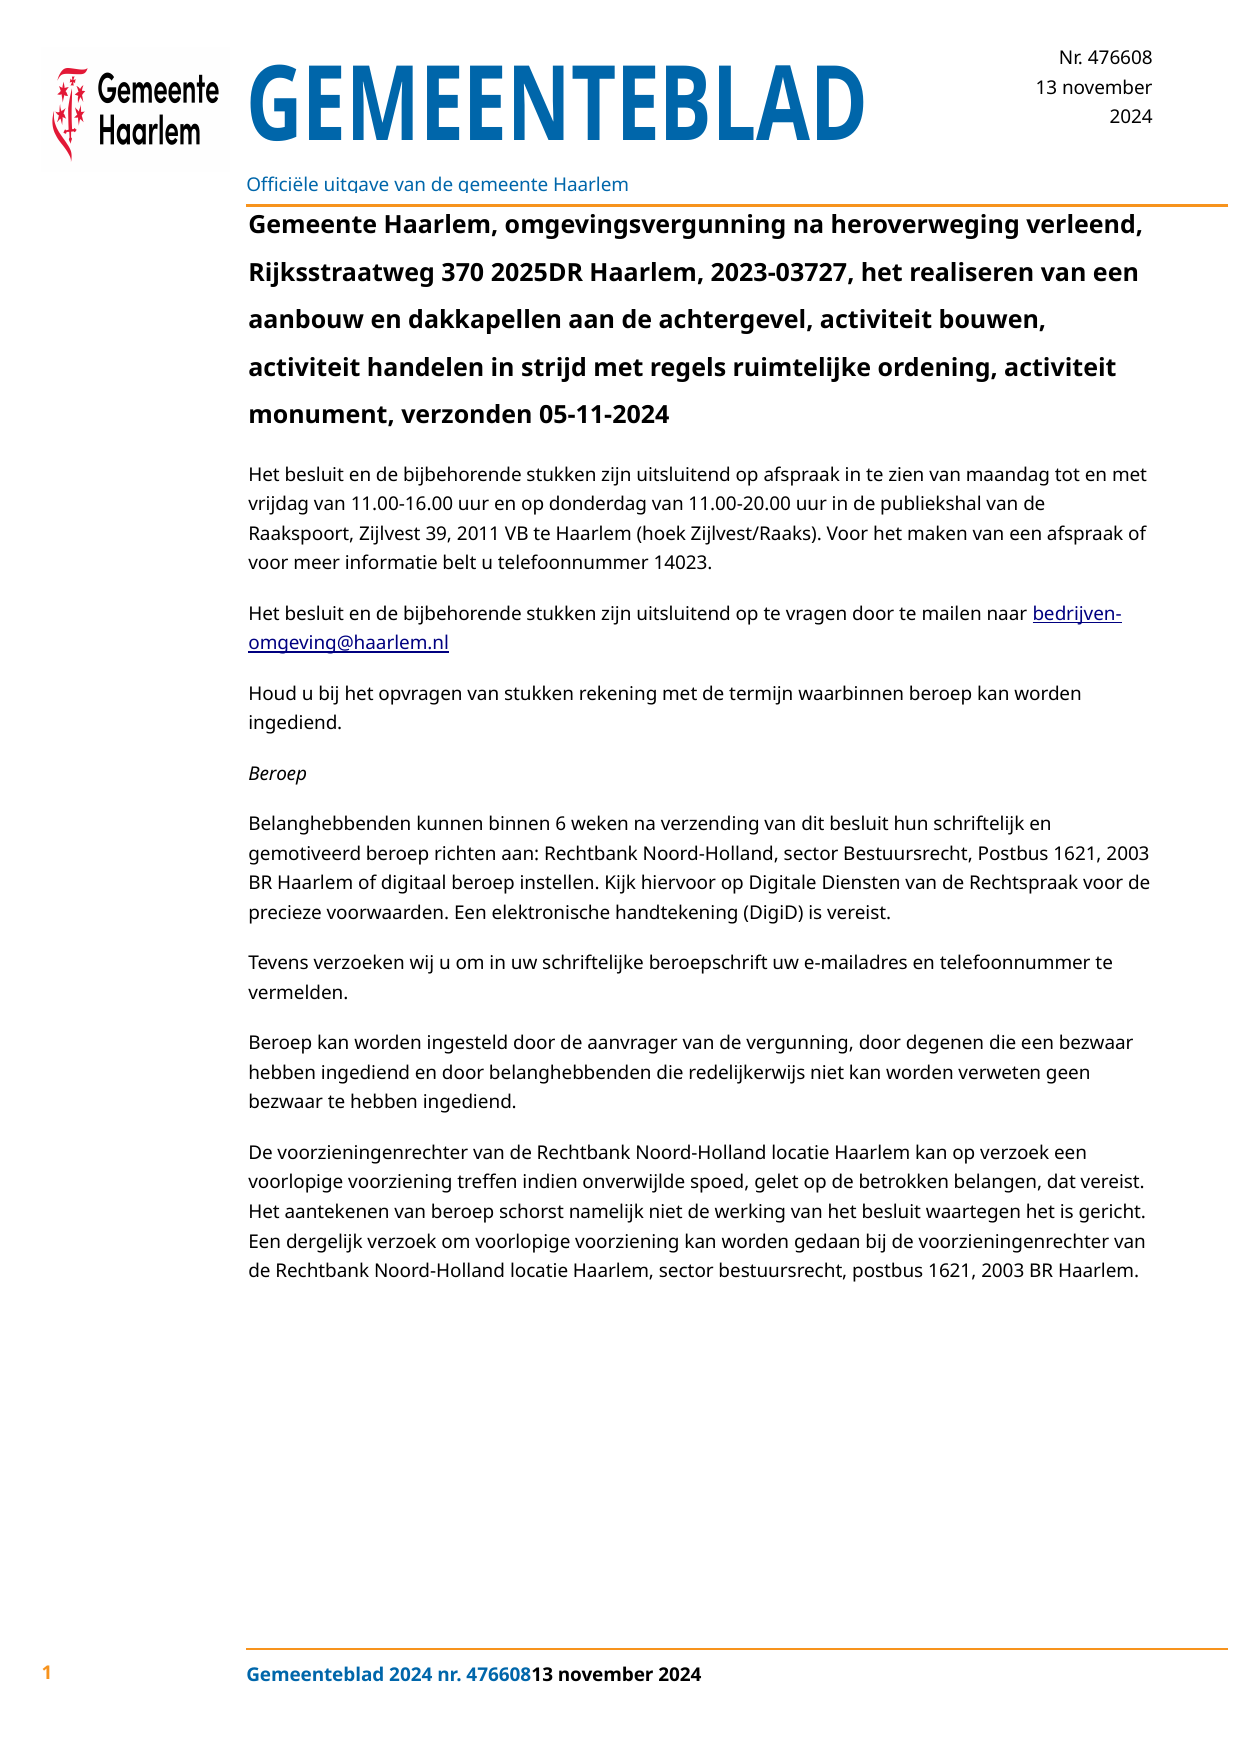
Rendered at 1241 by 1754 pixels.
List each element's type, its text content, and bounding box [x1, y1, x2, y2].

picture [41, 47, 231, 172]
text Het besluit en de bijbehorende stukken zijn uitsluitend op te vragen door te mailen naar bedrijven-omgeving@haarlem.nl [248, 600, 1152, 655]
text Tevens verzoeken wij u om in uw schriftelijke beroepschrift uw e-mailadres en telefoonnummer te vermelden. [248, 949, 1152, 1005]
text Houd u bij het opvragen van stukken rekening met de termijn waarbinnen beroep kan worden ingediend. [248, 680, 1152, 735]
text Het besluit en de bijbehorende stukken zijn uitsluitend op afspraak in te zien van maandag tot en met vrijdag van 11.00-16.00 uur en op donderdag van 11.00-20.00 uur in de publiekshal van de Raakspoort, Zijlvest 39, 2011 VB te Haarlem (hoek Zijlvest/Raaks). Voor het maken van een afspraak of voor meer informatie belt u telefoonnummer 14023. [248, 461, 1152, 575]
text Beroep [248, 760, 1152, 786]
text De voorzieningenrechter van de Rechtbank Noord-Holland locatie Haarlem kan op verzoek een voorlopige voorziening treffen indien onverwijlde spoed, gelet op de betrokken belangen, dat vereist. Het aantekenen van beroep schorst namelijk niet de werking van het besluit waartegen het is gericht. Een dergelijk verzoek om voorlopige voorziening kan worden gedaan bij de voorzieningenrechter van de Rechtbank Noord-Holland locatie Haarlem, sector bestuursrecht, postbus 1621, 2003 BR Haarlem. [248, 1139, 1152, 1283]
text Gemeente Haarlem, omgevingsvergunning na heroverweging verleend, Rijksstraatweg 370 2025DR Haarlem, 2023-03727, het realiseren van een aanbouw en dakkapellen aan de achtergevel, activiteit bouwen, activiteit handelen in strijd met regels ruimtelijke ordening, activiteit monument, verzonden 05-11-2024 [248, 207, 1152, 431]
text Belanghebbenden kunnen binnen 6 weken na verzending van dit besluit hun schriftelijk en gemotiveerd beroep richten aan: Rechtbank Noord-Holland, sector Bestuursrecht, Postbus 1621, 2003 BR Haarlem of digitaal beroep instellen. Kijk hiervoor op Digitale Diensten van de Rechtspraak voor de precieze voorwaarden. Een elektronische handtekening (DigiD) is vereist. [248, 810, 1152, 925]
text Beroep kan worden ingesteld door de aanvrager van de vergunning, door degenen die een bezwaar hebben ingediend en door belanghebbenden die redelijkerwijs niet kan worden verweten geen bezwaar te hebben ingediend. [248, 1029, 1152, 1114]
